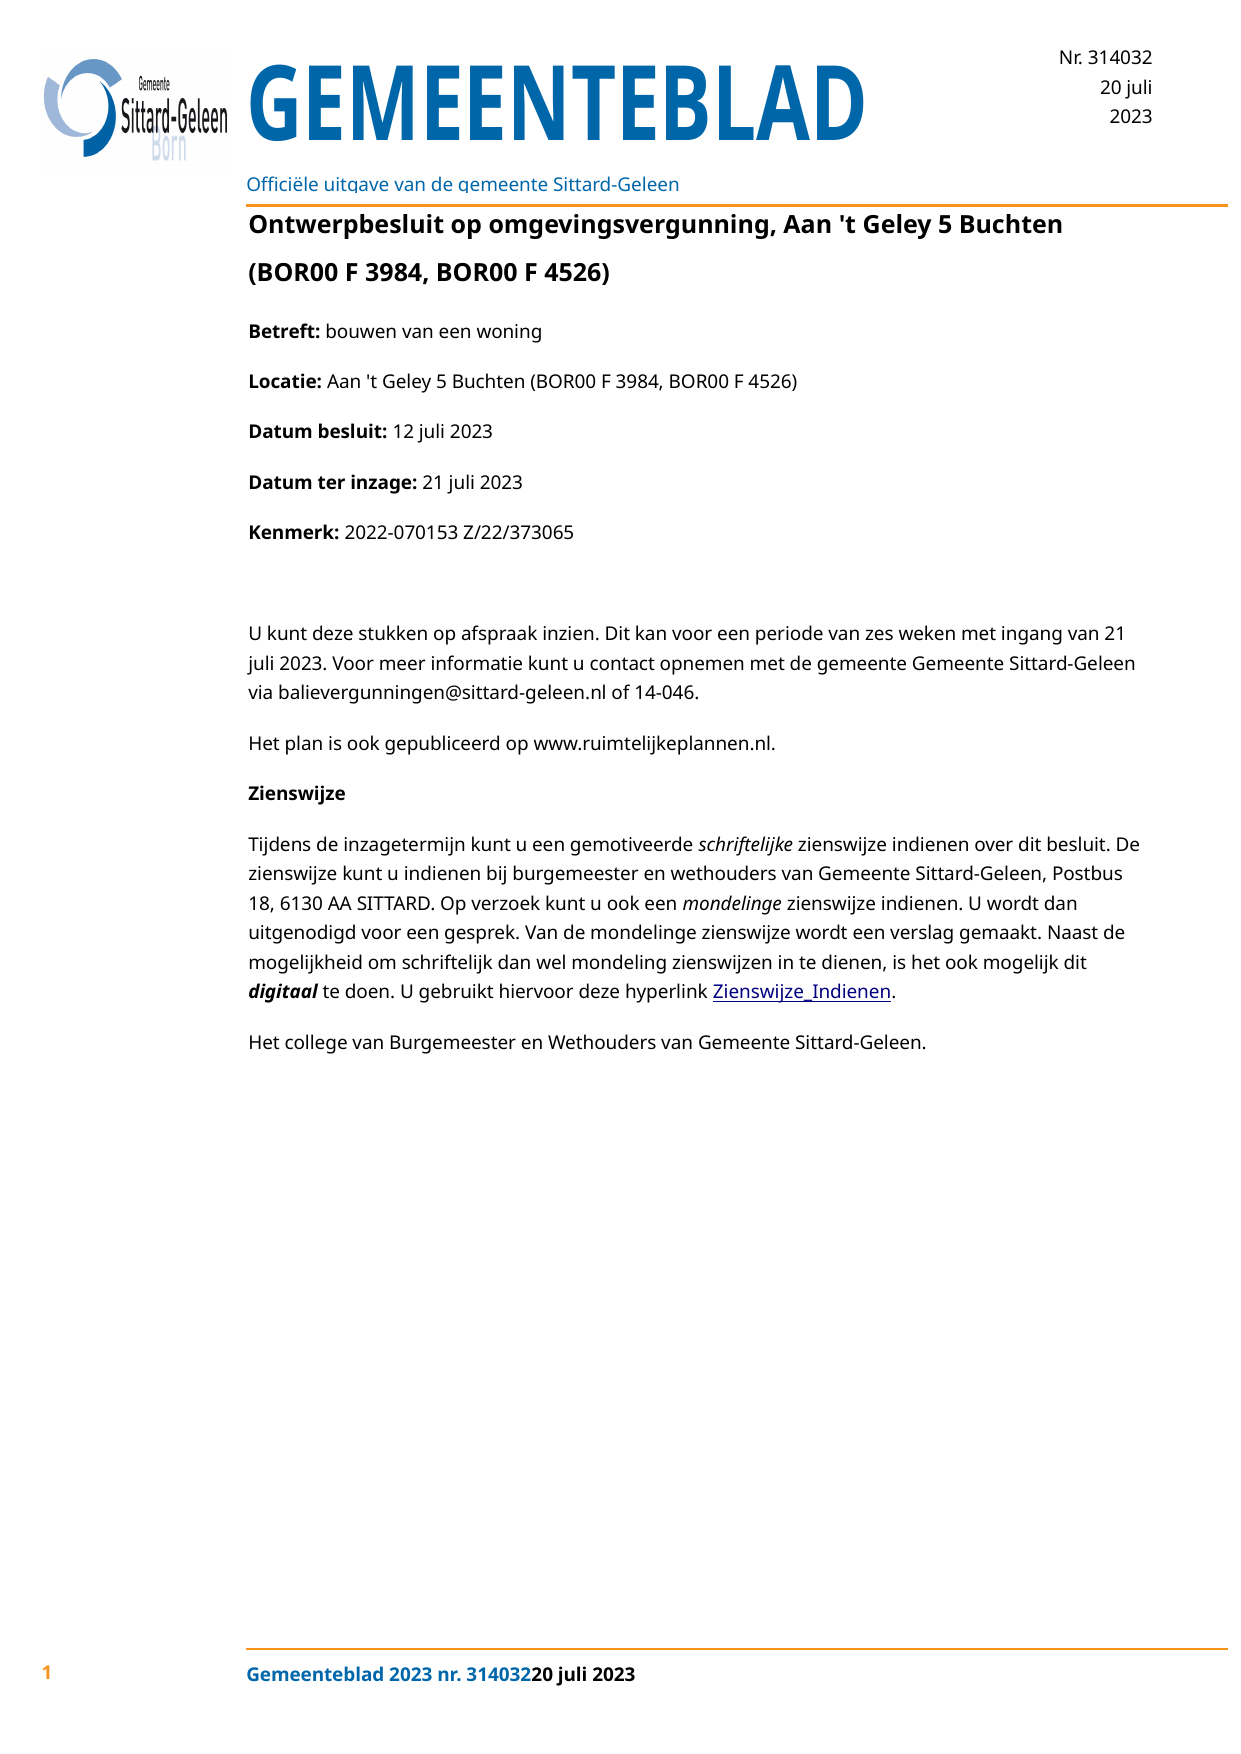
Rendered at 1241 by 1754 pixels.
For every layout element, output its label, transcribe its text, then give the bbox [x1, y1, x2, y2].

text Tijdens de inzagetermijn kunt u een gemotiveerde schriftelijke zienswijze indienen over dit besluit. De zienswijze kunt u indienen bij burgemeester en wethouders van Gemeente Sittard-Geleen, Postbus 18, 6130 AA SITTARD. Op verzoek kunt u ook een mondelinge zienswijze indienen. U wordt dan uitgenodigd voor een gesprek. Van de mondelinge zienswijze wordt een verslag gemaakt. Naast de mogelijkheid om schriftelijk dan wel mondeling zienswijzen in te dienen, is het ook mogelijk dit digitaal te doen. U gebruikt hiervoor deze hyperlink Zienswijze_Indienen. [248, 831, 1152, 1004]
text Datum ter inzage: 21 juli 2023 [248, 469, 1152, 495]
text Zienswijze [248, 780, 1152, 806]
text U kunt deze stukken op afspraak inzien. Dit kan voor een periode van zes weken met ingang van 21 juli 2023. Voor meer informatie kunt u contact opnemen met de gemeente Gemeente Sittard-Geleen via balievergunningen@sittard-geleen.nl of 14-046. [248, 620, 1152, 705]
text Datum besluit: 12 juli 2023 [248, 419, 1152, 444]
picture [41, 47, 231, 172]
text Ontwerpbesluit op omgevingsvergunning, Aan 't Geley 5 Buchten (BOR00 F 3984, BOR00 F 4526) [248, 207, 1152, 288]
text Locatie: Aan 't Geley 5 Buchten (BOR00 F 3984, BOR00 F 4526) [248, 368, 1152, 394]
text Het plan is ook gepubliceerd op www.ruimtelijkeplannen.nl. [248, 730, 1152, 756]
text Het college van Burgemeester en Wethouders van Gemeente Sittard-Geleen. [248, 1029, 1152, 1055]
text Betreft: bouwen van een woning [248, 318, 1152, 344]
text Kenmerk: 2022-070153 Z/22/373065 [248, 519, 1152, 545]
